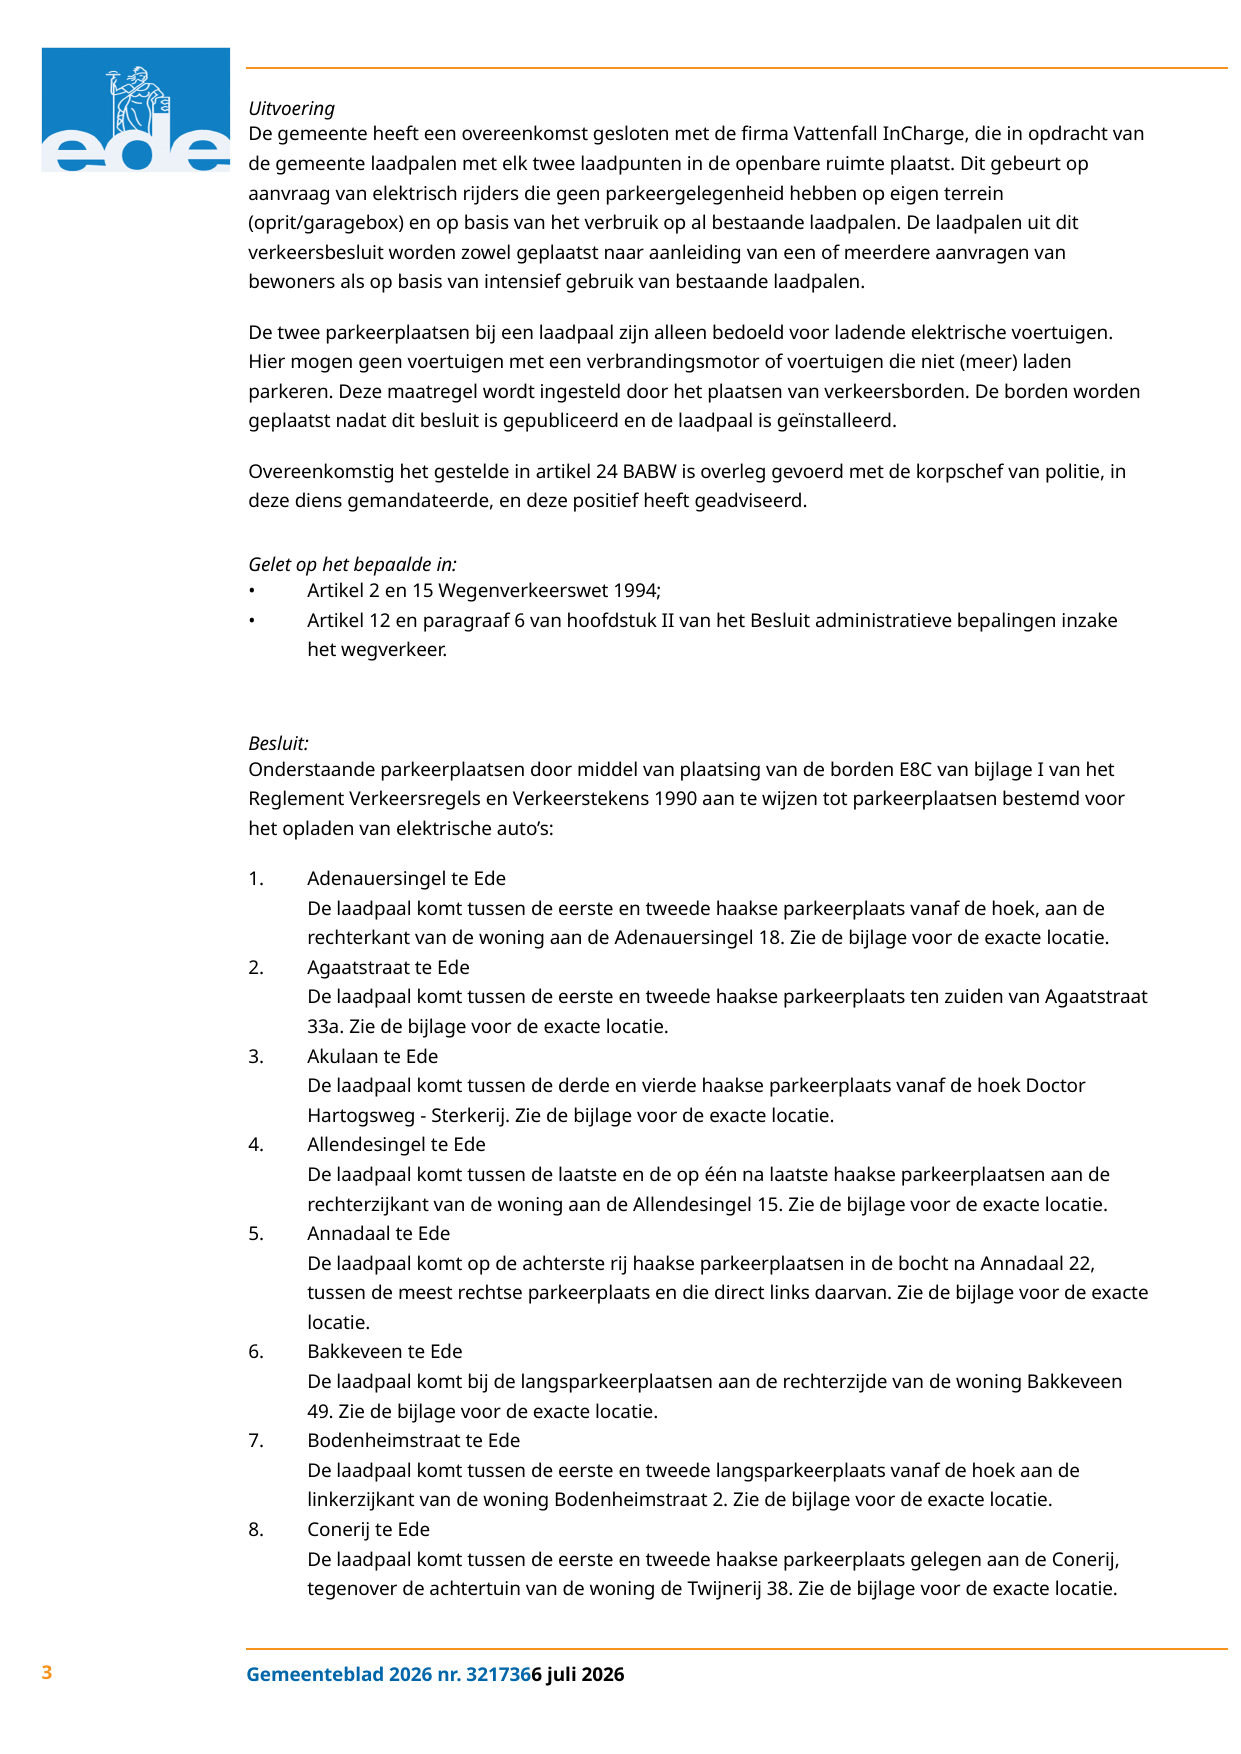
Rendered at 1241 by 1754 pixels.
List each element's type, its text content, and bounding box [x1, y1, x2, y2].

picture [41, 47, 231, 172]
text Gelet op het bepaalde in: [248, 552, 1152, 577]
text Onderstaande parkeerplaatsen door middel van plaatsing van de borden E8C van bijlage I van het Reglement Verkeersregels en Verkeerstekens 1990 aan te wijzen tot parkeerplaatsen bestemd voor het opladen van elektrische auto’s: [248, 756, 1152, 841]
list Bakkeveen te Ede [248, 1339, 1152, 1364]
list De laadpaal komt op de achterste rij haakse parkeerplaatsen in de bocht na Annadaal 22, tussen de meest rechtse parkeerplaats en die direct links daarvan. Zie de bijlage voor de exacte locatie. [248, 1250, 1152, 1335]
list Adenauersingel te Ede [248, 865, 1152, 891]
list Artikel 2 en 15 Wegenverkeerswet 1994; [248, 577, 1152, 603]
list Allendesingel te Ede [248, 1132, 1152, 1157]
list Conerij te Ede [248, 1516, 1152, 1542]
list De laadpaal komt tussen de eerste en tweede langsparkeerplaats vanaf de hoek aan de linkerzijkant van de woning Bodenheimstraat 2. Zie de bijlage voor de exacte locatie. [248, 1457, 1152, 1512]
list De laadpaal komt tussen de derde en vierde haakse parkeerplaats vanaf de hoek Doctor Hartogsweg - Sterkerij. Zie de bijlage voor de exacte locatie. [248, 1072, 1152, 1128]
list Agaatstraat te Ede [248, 954, 1152, 980]
list De laadpaal komt bij de langsparkeerplaatsen aan de rechterzijde van de woning Bakkeveen 49. Zie de bijlage voor de exacte locatie. [248, 1368, 1152, 1423]
text De twee parkeerplaatsen bij een laadpaal zijn alleen bedoeld voor ladende elektrische voertuigen. Hier mogen geen voertuigen met een verbrandingsmotor of voertuigen die niet (meer) laden parkeren. Deze maatregel wordt ingesteld door het plaatsen van verkeersborden. De borden worden geplaatst nadat dit besluit is gepubliceerd en de laadpaal is geïnstalleerd. [248, 319, 1152, 433]
list De laadpaal komt tussen de eerste en tweede haakse parkeerplaats gelegen aan de Conerij, tegenover de achtertuin van de woning de Twijnerij 38. Zie de bijlage voor de exacte locatie. [248, 1546, 1152, 1601]
list Annadaal te Ede [248, 1220, 1152, 1246]
text De gemeente heeft een overeenkomst gesloten met de firma Vattenfall InCharge, die in opdracht van de gemeente laadpalen met elk twee laadpunten in de openbare ruimte plaatst. Dit gebeurt op aanvraag van elektrisch rijders die geen parkeergelegenheid hebben op eigen terrein (oprit/garagebox) en op basis van het verbruik op al bestaande laadpalen. De laadpalen uit dit verkeersbesluit worden zowel geplaatst naar aanleiding van een of meerdere aanvragen van bewoners als op basis van intensief gebruik van bestaande laadpalen. [248, 121, 1152, 294]
text Uitvoering [248, 95, 1152, 121]
text Besluit: [248, 730, 1152, 756]
list Artikel 12 en paragraaf 6 van hoofdstuk II van het Besluit administratieve bepalingen inzake het wegverkeer. [248, 607, 1152, 662]
list De laadpaal komt tussen de eerste en tweede haakse parkeerplaats vanaf de hoek, aan de rechterkant van de woning aan de Adenauersingel 18. Zie de bijlage voor de exacte locatie. [248, 895, 1152, 950]
list Bodenheimstraat te Ede [248, 1427, 1152, 1453]
list Akulaan te Ede [248, 1043, 1152, 1068]
list De laadpaal komt tussen de eerste en tweede haakse parkeerplaats ten zuiden van Agaatstraat 33a. Zie de bijlage voor de exacte locatie. [248, 984, 1152, 1039]
list De laadpaal komt tussen de laatste en de op één na laatste haakse parkeerplaatsen aan de rechterzijkant van de woning aan de Allendesingel 15. Zie de bijlage voor de exacte locatie. [248, 1161, 1152, 1216]
text Overeenkomstig het gestelde in artikel 24 BABW is overleg gevoerd met de korpschef van politie, in deze diens gemandateerde, en deze positief heeft geadviseerd. [248, 458, 1152, 513]
